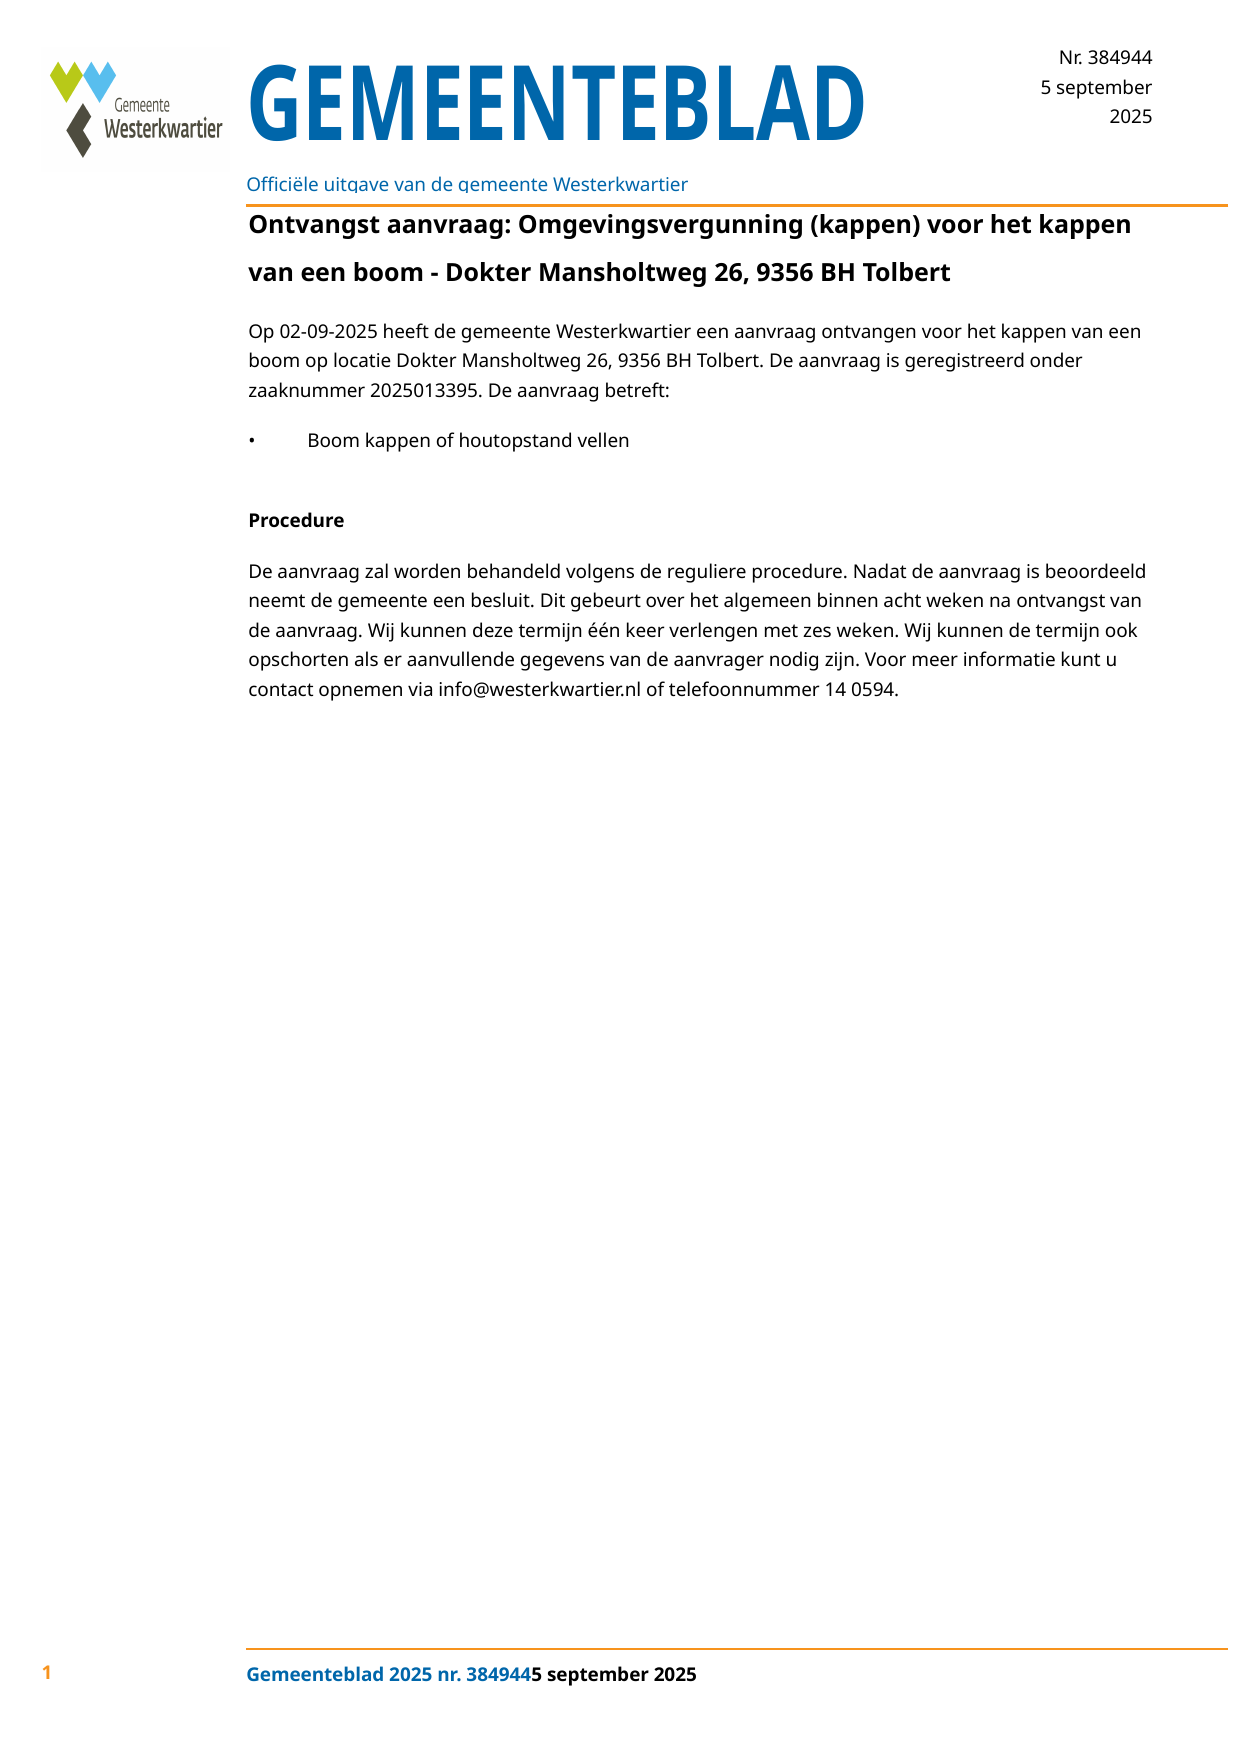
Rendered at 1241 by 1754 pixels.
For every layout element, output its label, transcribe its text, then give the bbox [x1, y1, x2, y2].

list Boom kappen of houtopstand vellen [248, 427, 1152, 453]
text Op 02-09-2025 heeft de gemeente Westerkwartier een aanvraag ontvangen voor het kappen van een boom op locatie Dokter Mansholtweg 26, 9356 BH Tolbert. De aanvraag is geregistreerd onder zaaknummer 2025013395. De aanvraag betreft: [248, 318, 1152, 403]
text De aanvraag zal worden behandeld volgens de reguliere procedure. Nadat de aanvraag is beoordeeld neemt de gemeente een besluit. Dit gebeurt over het algemeen binnen acht weken na ontvangst van de aanvraag. Wij kunnen deze termijn één keer verlengen met zes weken. Wij kunnen de termijn ook opschorten als er aanvullende gegevens van de aanvrager nodig zijn. Voor meer informatie kunt u contact opnemen via info@westerkwartier.nl of telefoonnummer 14 0594. [248, 558, 1152, 702]
text Ontvangst aanvraag: Omgevingsvergunning (kappen) voor het kappen van een boom - Dokter Mansholtweg 26, 9356 BH Tolbert [248, 207, 1152, 288]
text Procedure [248, 507, 1152, 533]
picture [41, 47, 231, 172]
